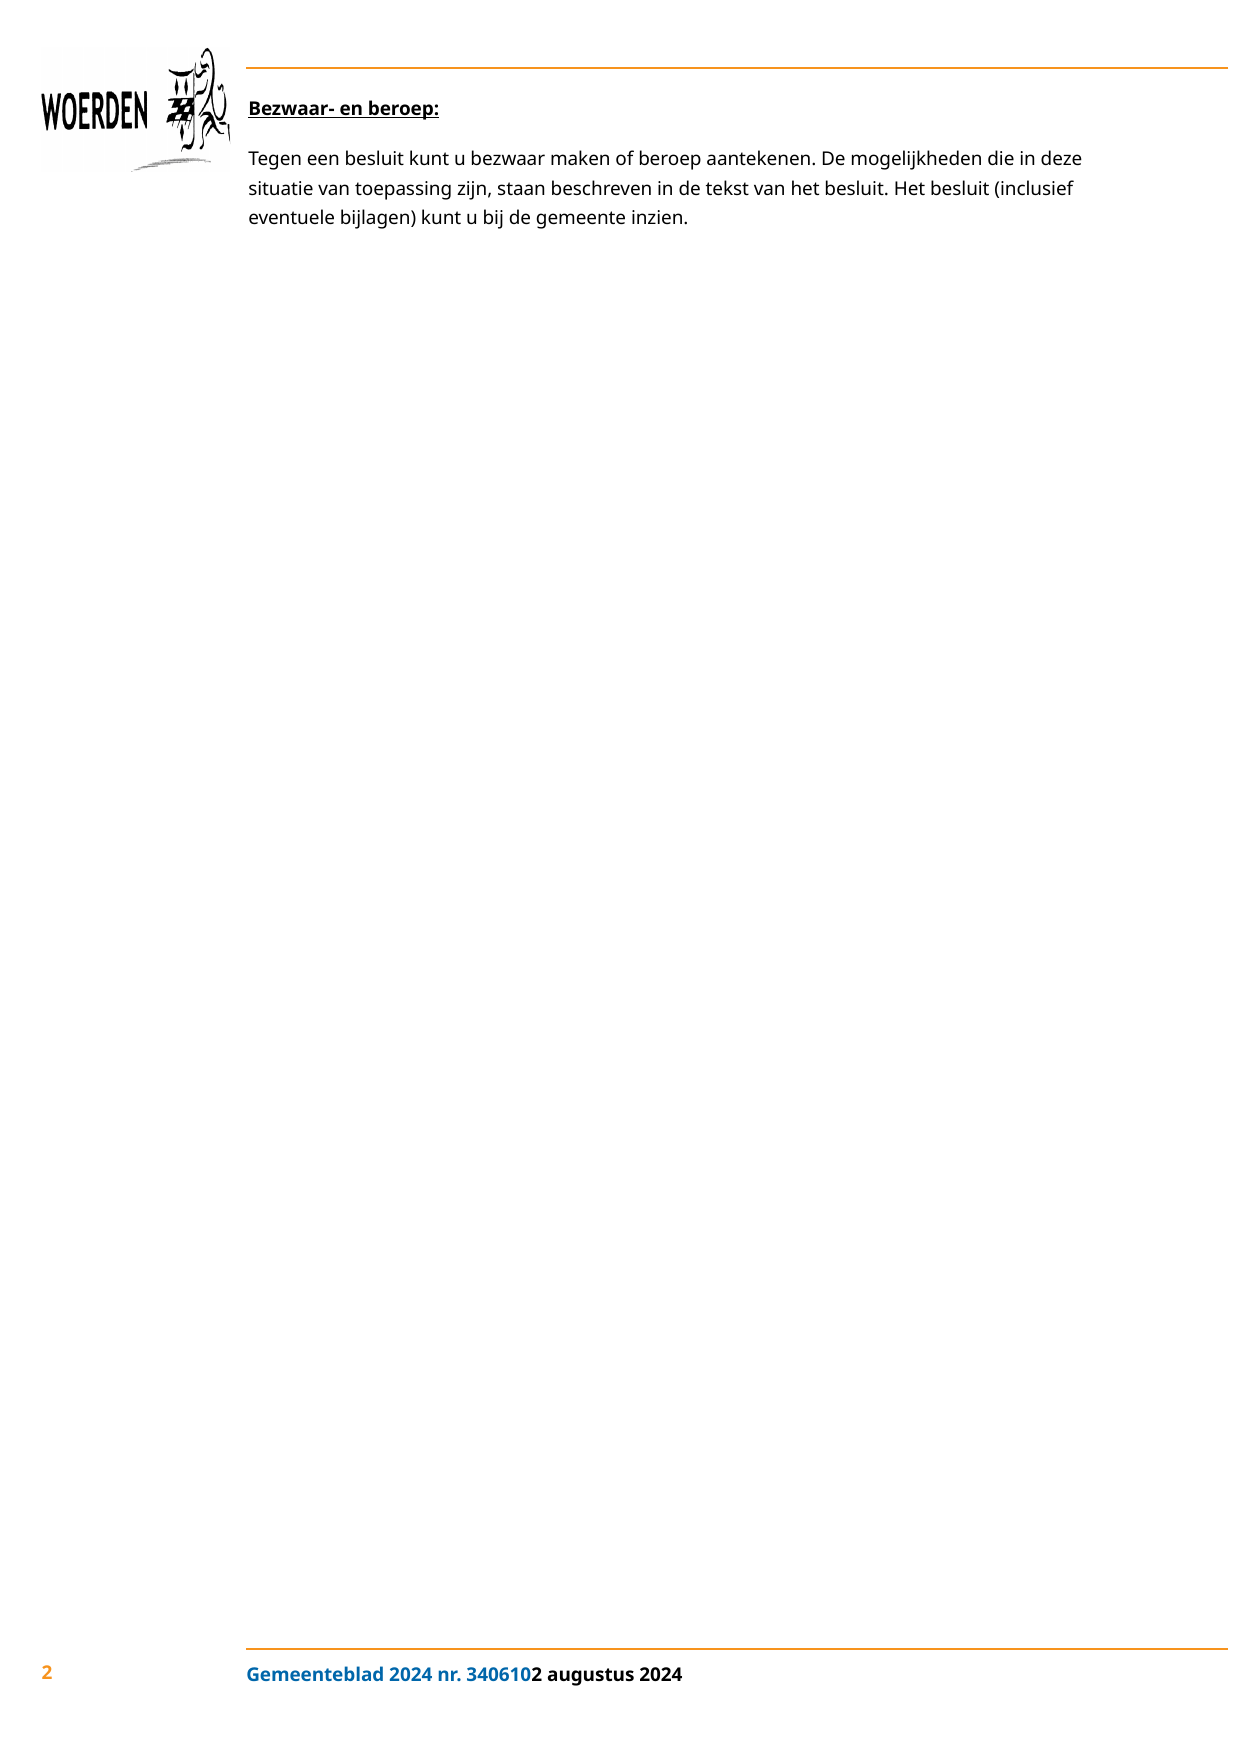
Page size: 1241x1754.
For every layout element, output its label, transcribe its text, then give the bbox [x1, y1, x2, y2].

picture [41, 47, 231, 172]
text Bezwaar- en beroep: [248, 95, 1152, 121]
text Tegen een besluit kunt u bezwaar maken of beroep aantekenen. De mogelijkheden die in deze situatie van toepassing zijn, staan beschreven in de tekst van het besluit. Het besluit (inclusief eventuele bijlagen) kunt u bij de gemeente inzien. [248, 145, 1152, 230]
